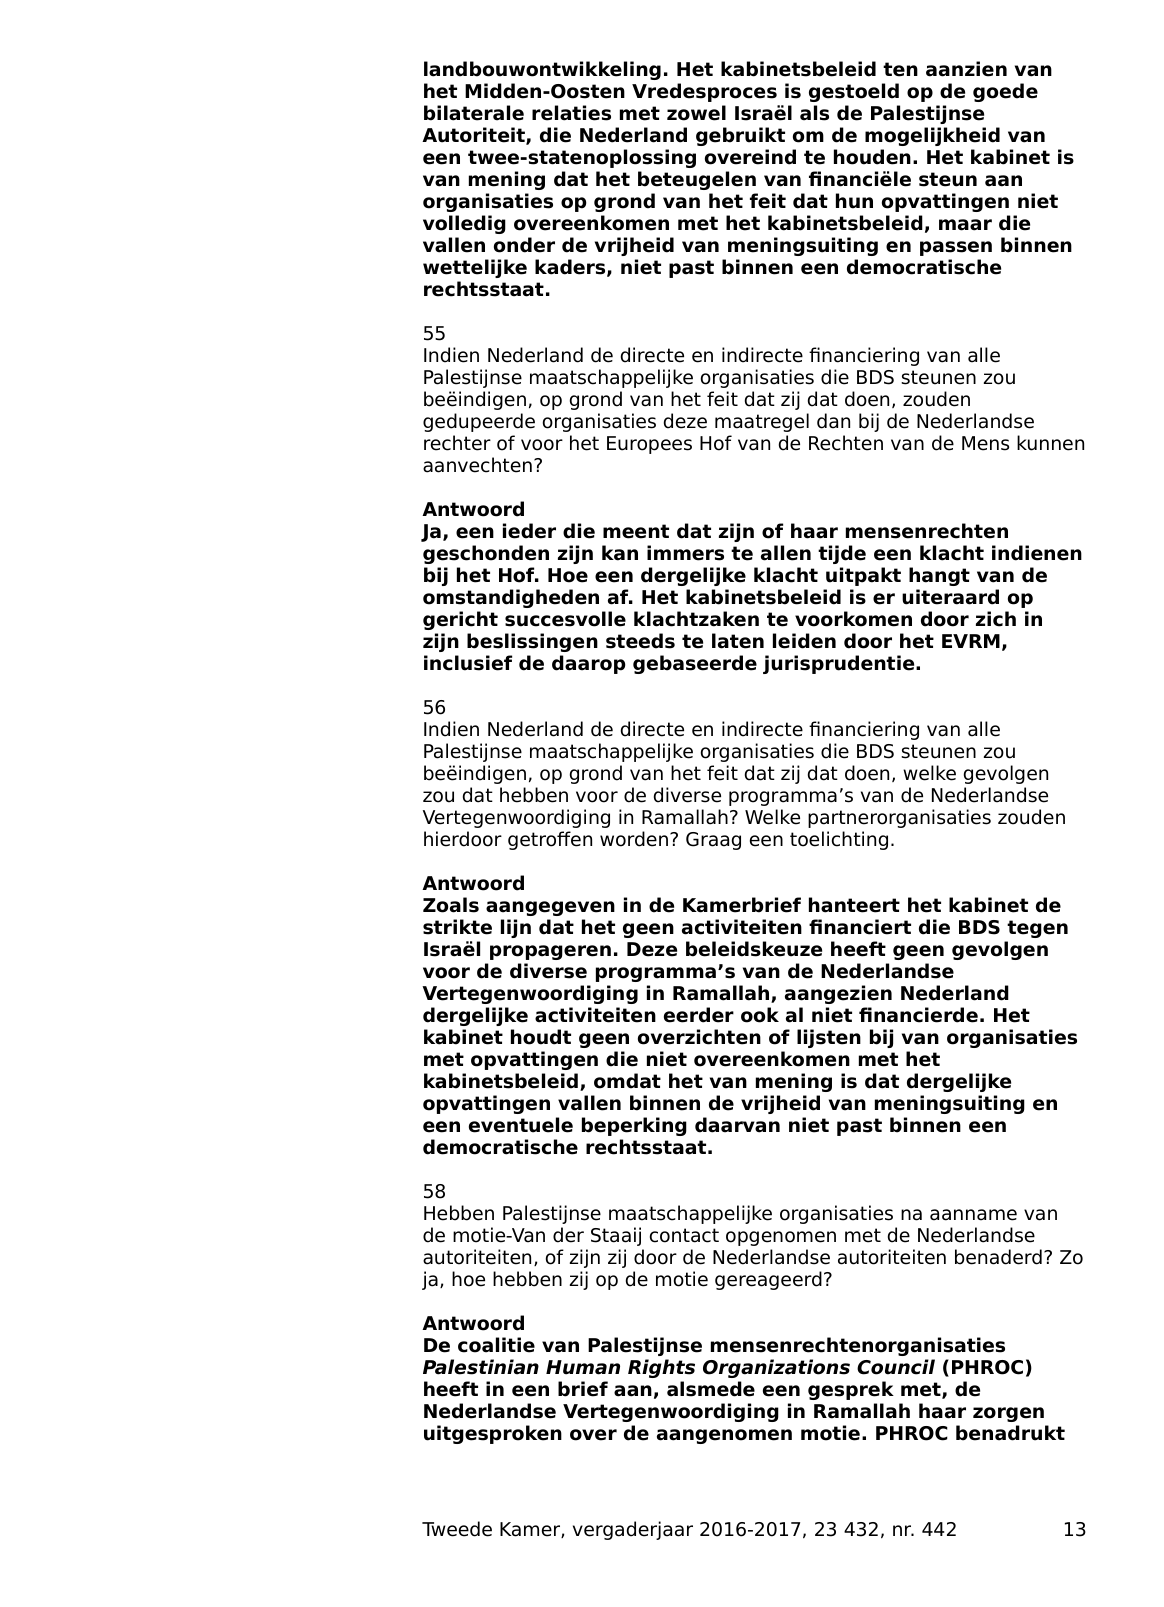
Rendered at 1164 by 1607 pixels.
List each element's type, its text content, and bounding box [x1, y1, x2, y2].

text Indien Nederland de directe en indirecte financiering van alle Palestijnse maatschappelijke organisaties die BDS steunen zou beëindigen, op grond van het feit dat zij dat doen, welke gevolgen zou dat hebben voor de diverse programma’s van de Nederlandse Vertegenwoordiging in Ramallah? Welke partnerorganisaties zouden hierdoor getroffen worden? Graag een toelichting. [422, 719, 1087, 851]
text Zoals aangegeven in de Kamerbrief hanteert het kabinet de strikte lijn dat het geen activiteiten financiert die BDS tegen Israël propageren. Deze beleidskeuze heeft geen gevolgen voor de diverse programma’s van de Nederlandse Vertegenwoordiging in Ramallah, aangezien Nederland dergelijke activiteiten eerder ook al niet financierde. Het kabinet houdt geen overzichten of lijsten bij van organisaties met opvattingen die niet overeenkomen met het kabinetsbeleid, omdat het van mening is dat dergelijke opvattingen vallen binnen de vrijheid van meningsuiting en een eventuele beperking daarvan niet past binnen een democratische rechtsstaat. [422, 895, 1087, 1159]
text 56 [422, 697, 1087, 719]
text Hebben Palestijnse maatschappelijke organisaties na aanname van de motie-Van der Staaij contact opgenomen met de Nederlandse autoriteiten, of zijn zij door de Nederlandse autoriteiten benaderd? Zo ja, hoe hebben zij op de motie gereageerd? [422, 1203, 1087, 1291]
text De coalitie van Palestijnse mensenrechtenorganisaties Palestinian Human Rights Organizations Council (PHROC) heeft in een brief aan, alsmede een gesprek met, de Nederlandse Vertegenwoordiging in Ramallah haar zorgen uitgesproken over de aangenomen motie. PHROC benadrukt [422, 1335, 1087, 1445]
text Antwoord [422, 873, 1087, 895]
text Indien Nederland de directe en indirecte financiering van alle Palestijnse maatschappelijke organisaties die BDS steunen zou beëindigen, op grond van het feit dat zij dat doen, zouden gedupeerde organisaties deze maatregel dan bij de Nederlandse rechter of voor het Europees Hof van de Rechten van de Mens kunnen aanvechten? [422, 345, 1087, 477]
text Ja, een ieder die meent dat zijn of haar mensenrechten geschonden zijn kan immers te allen tijde een klacht indienen bij het Hof. Hoe een dergelijke klacht uitpakt hangt van de omstandigheden af. Het kabinetsbeleid is er uiteraard op gericht succesvolle klachtzaken te voorkomen door zich in zijn beslissingen steeds te laten leiden door het EVRM, inclusief de daarop gebaseerde jurisprudentie. [422, 521, 1087, 675]
text 58 [422, 1181, 1087, 1203]
text landbouwontwikkeling. Het kabinetsbeleid ten aanzien van het Midden-Oosten Vredesproces is gestoeld op de goede bilaterale relaties met zowel Israël als de Palestijnse Autoriteit, die Nederland gebruikt om de mogelijkheid van een twee-statenoplossing overeind te houden. Het kabinet is van mening dat het beteugelen van financiële steun aan organisaties op grond van het feit dat hun opvattingen niet volledig overeenkomen met het kabinetsbeleid, maar die vallen onder de vrijheid van meningsuiting en passen binnen wettelijke kaders, niet past binnen een democratische rechtsstaat. [422, 59, 1087, 301]
text 55 [422, 323, 1087, 345]
text Antwoord [422, 499, 1087, 521]
text Antwoord [422, 1313, 1087, 1335]
